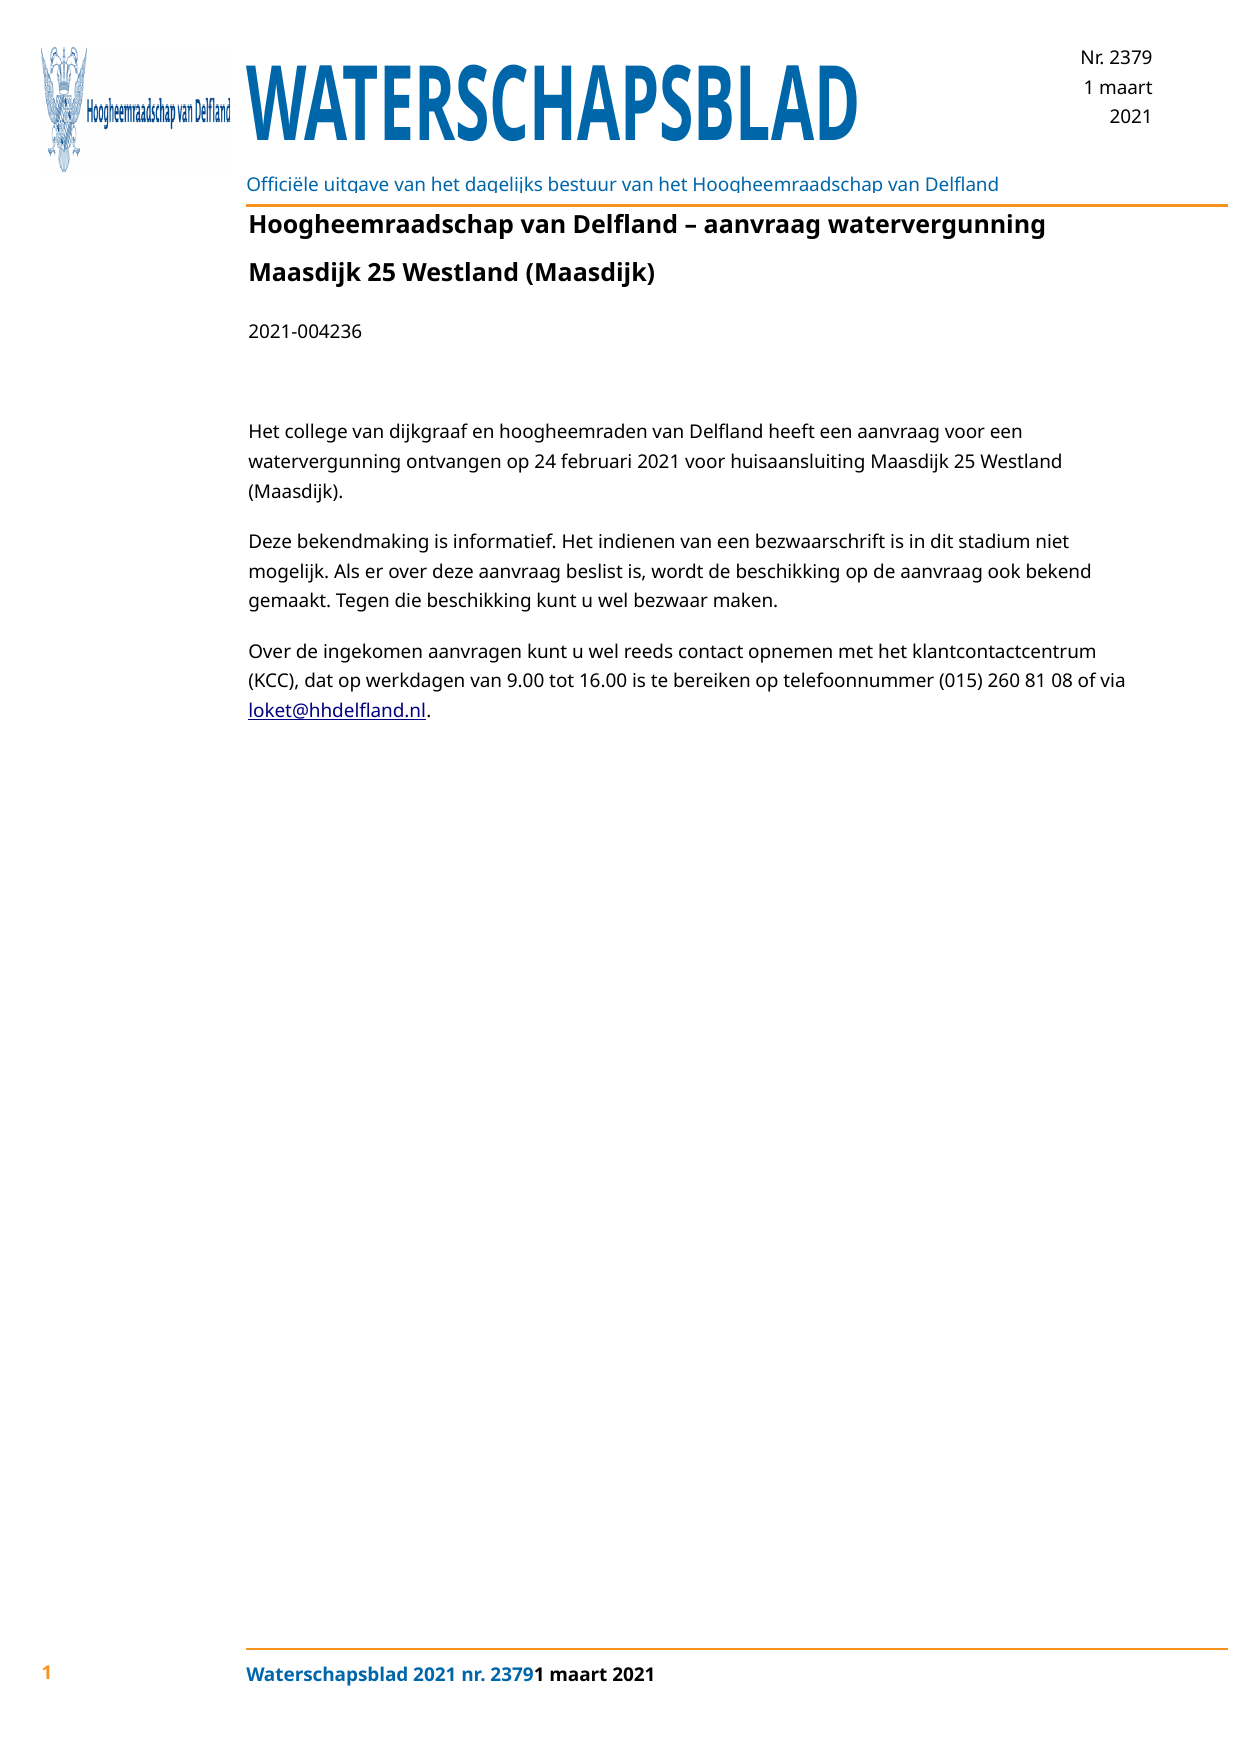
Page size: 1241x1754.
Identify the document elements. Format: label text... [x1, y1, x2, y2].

text 2021-004236 [248, 318, 1152, 344]
text Het college van dijkgraaf en hoogheemraden van Delfland heeft een aanvraag voor een watervergunning ontvangen op 24 februari 2021 voor huisaansluiting Maasdijk 25 Westland (Maasdijk). [248, 419, 1152, 504]
text Over de ingekomen aanvragen kunt u wel reeds contact opnemen met het klantcontactcentrum (KCC), dat op werkdagen van 9.00 tot 16.00 is te bereiken op telefoonnummer (015) 260 81 08 of via loket@hhdelfland.nl. [248, 638, 1152, 723]
text Hoogheemraadschap van Delfland – aanvraag watervergunning Maasdijk 25 Westland (Maasdijk) [248, 207, 1152, 288]
picture [41, 47, 231, 172]
text Deze bekendmaking is informatief. Het indienen van een bezwaarschrift is in dit stadium niet mogelijk. Als er over deze aanvraag beslist is, wordt de beschikking op de aanvraag ook bekend gemaakt. Tegen die beschikking kunt u wel bezwaar maken. [248, 528, 1152, 613]
